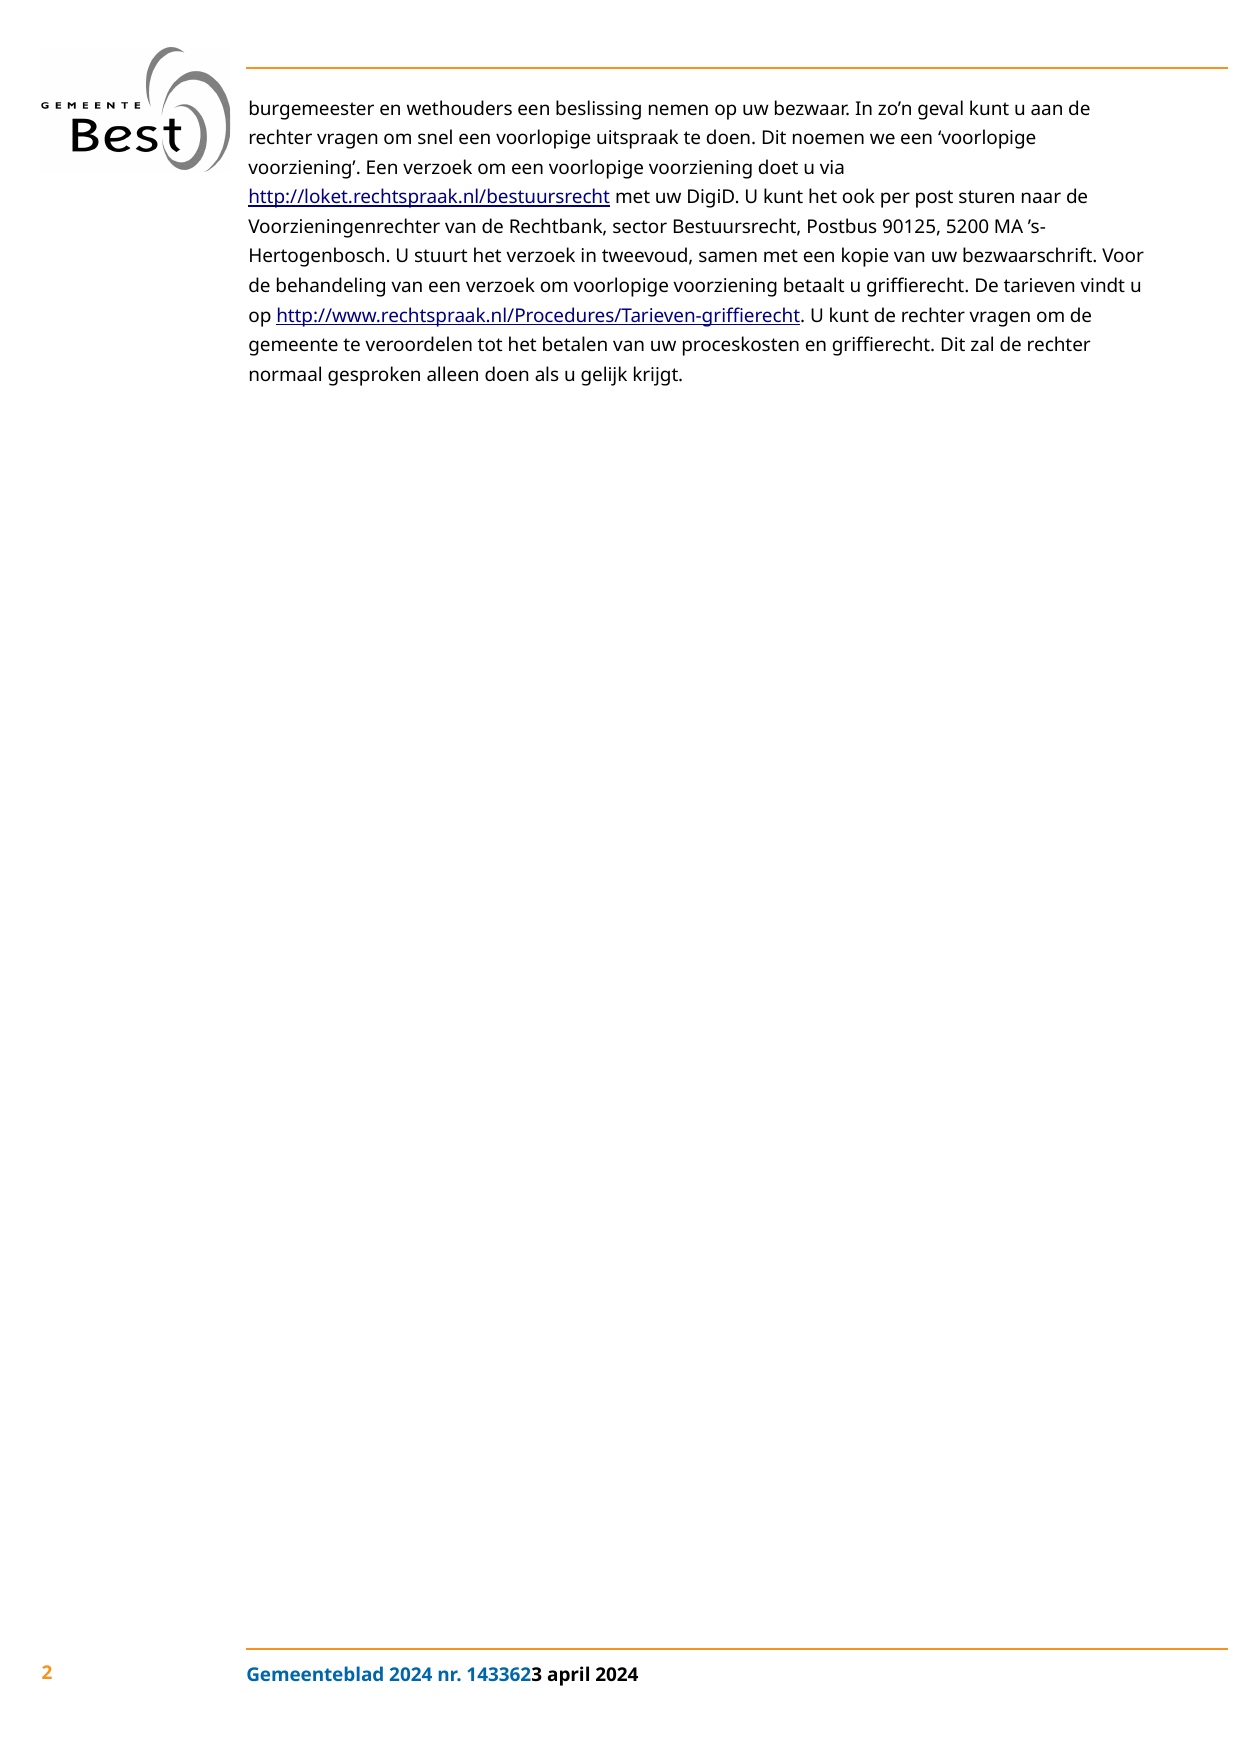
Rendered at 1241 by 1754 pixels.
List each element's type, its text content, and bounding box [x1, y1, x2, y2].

text burgemeester en wethouders een beslissing nemen op uw bezwaar. In zo’n geval kunt u aan de rechter vragen om snel een voorlopige uitspraak te doen. Dit noemen we een ‘voorlopige voorziening’. Een verzoek om een voorlopige voorziening doet u via http://loket.rechtspraak.nl/bestuursrecht met uw DigiD. U kunt het ook per post sturen naar de Voorzieningenrechter van de Rechtbank, sector Bestuursrecht, Postbus 90125, 5200 MA ’s-Hertogenbosch. U stuurt het verzoek in tweevoud, samen met een kopie van uw bezwaarschrift. Voor de behandeling van een verzoek om voorlopige voorziening betaalt u griffierecht. De tarieven vindt u op http://www.rechtspraak.nl/Procedures/Tarieven-griffierecht. U kunt de rechter vragen om de gemeente te veroordelen tot het betalen van uw proceskosten en griffierecht. Dit zal de rechter normaal gesproken alleen doen als u gelijk krijgt. [248, 95, 1152, 387]
picture [41, 47, 231, 172]
